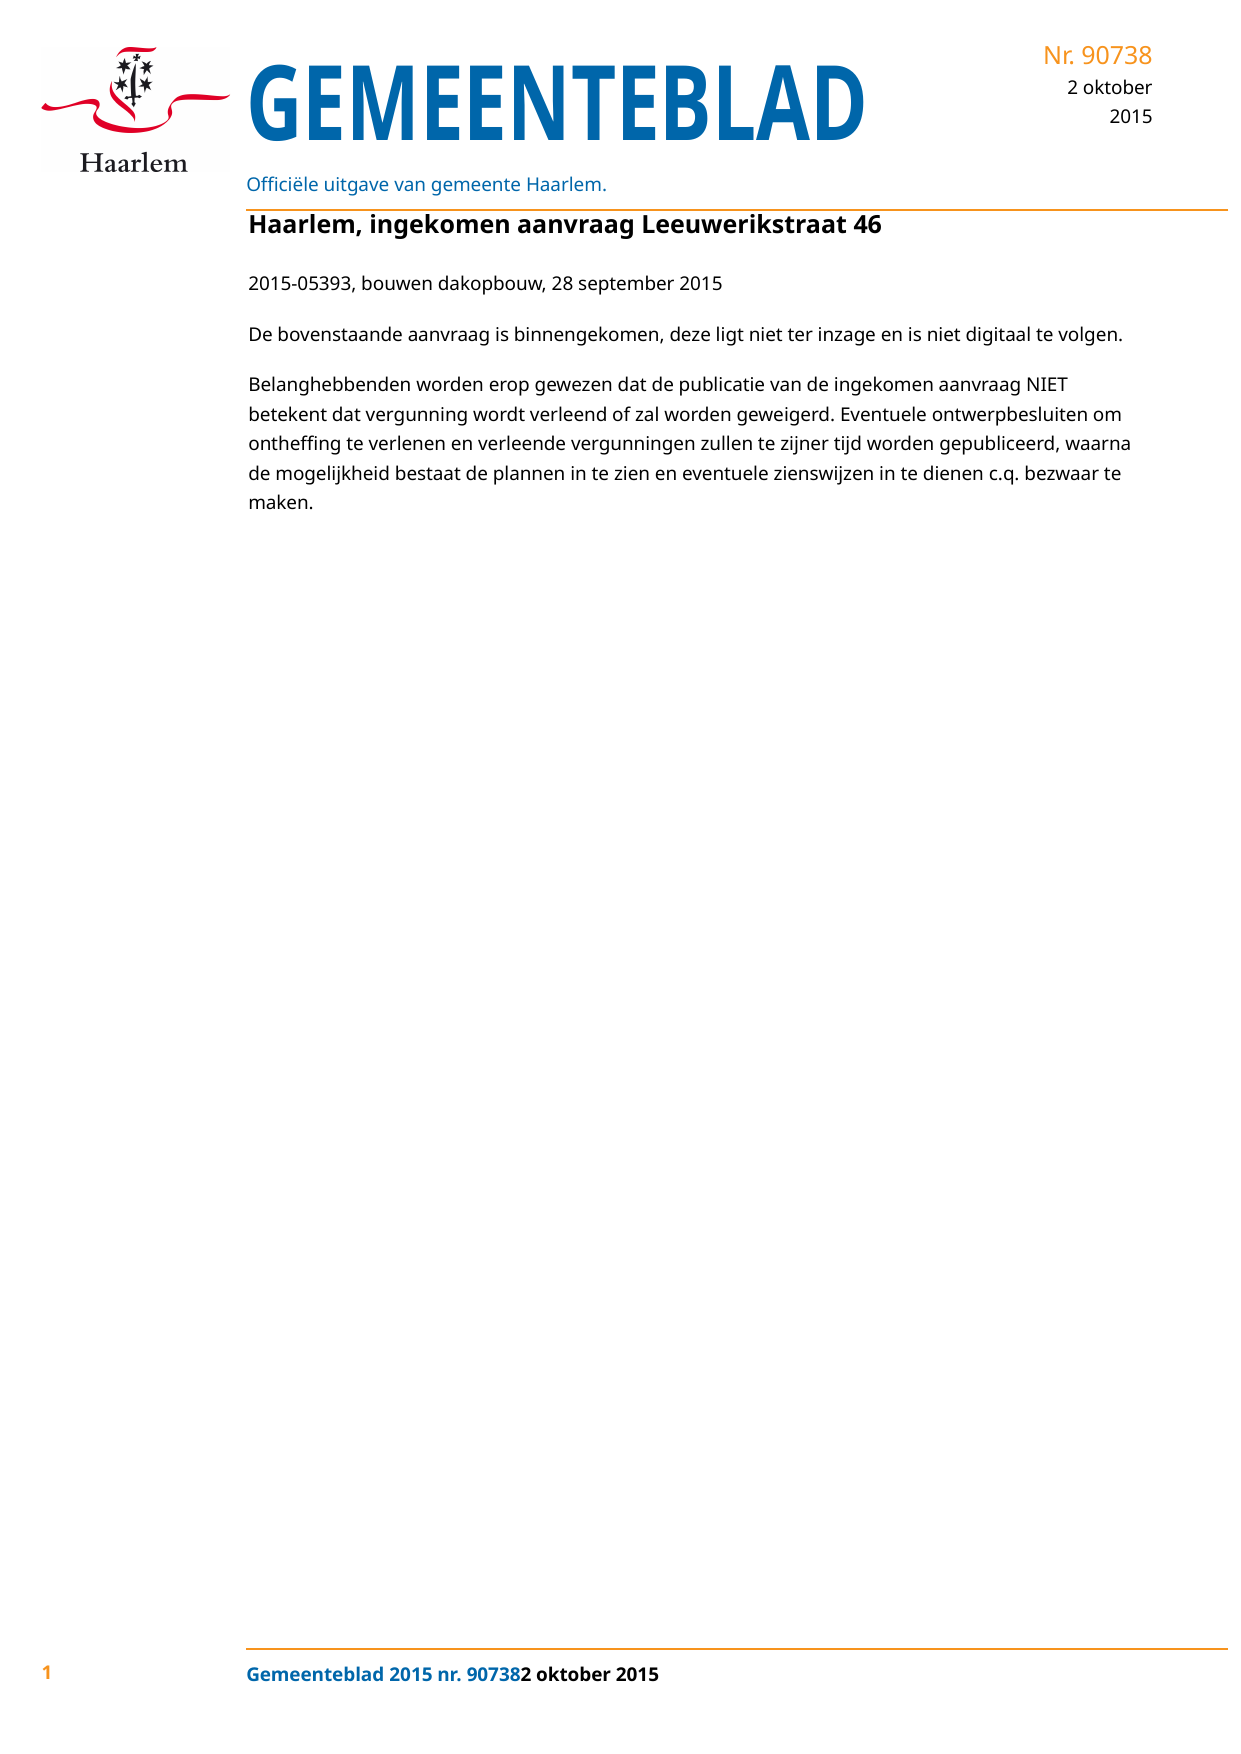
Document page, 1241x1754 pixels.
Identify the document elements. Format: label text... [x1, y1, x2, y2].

text 2015-05393, bouwen dakopbouw, 28 september 2015 [248, 270, 1152, 296]
picture [41, 47, 231, 172]
text De bovenstaande aanvraag is binnengekomen, deze ligt niet ter inzage en is niet digitaal te volgen. [248, 321, 1152, 346]
text Haarlem, ingekomen aanvraag Leeuwerikstraat 46 [248, 211, 1152, 241]
text Belanghebbenden worden erop gewezen dat de publicatie van de ingekomen aanvraag NIET betekent dat vergunning wordt verleend of zal worden geweigerd. Eventuele ontwerpbesluiten om ontheffing te verlenen en verleende vergunningen zullen te zijner tijd worden gepubliceerd, waarna de mogelijkheid bestaat de plannen in te zien en eventuele zienswijzen in te dienen c.q. bezwaar te maken. [248, 371, 1152, 515]
